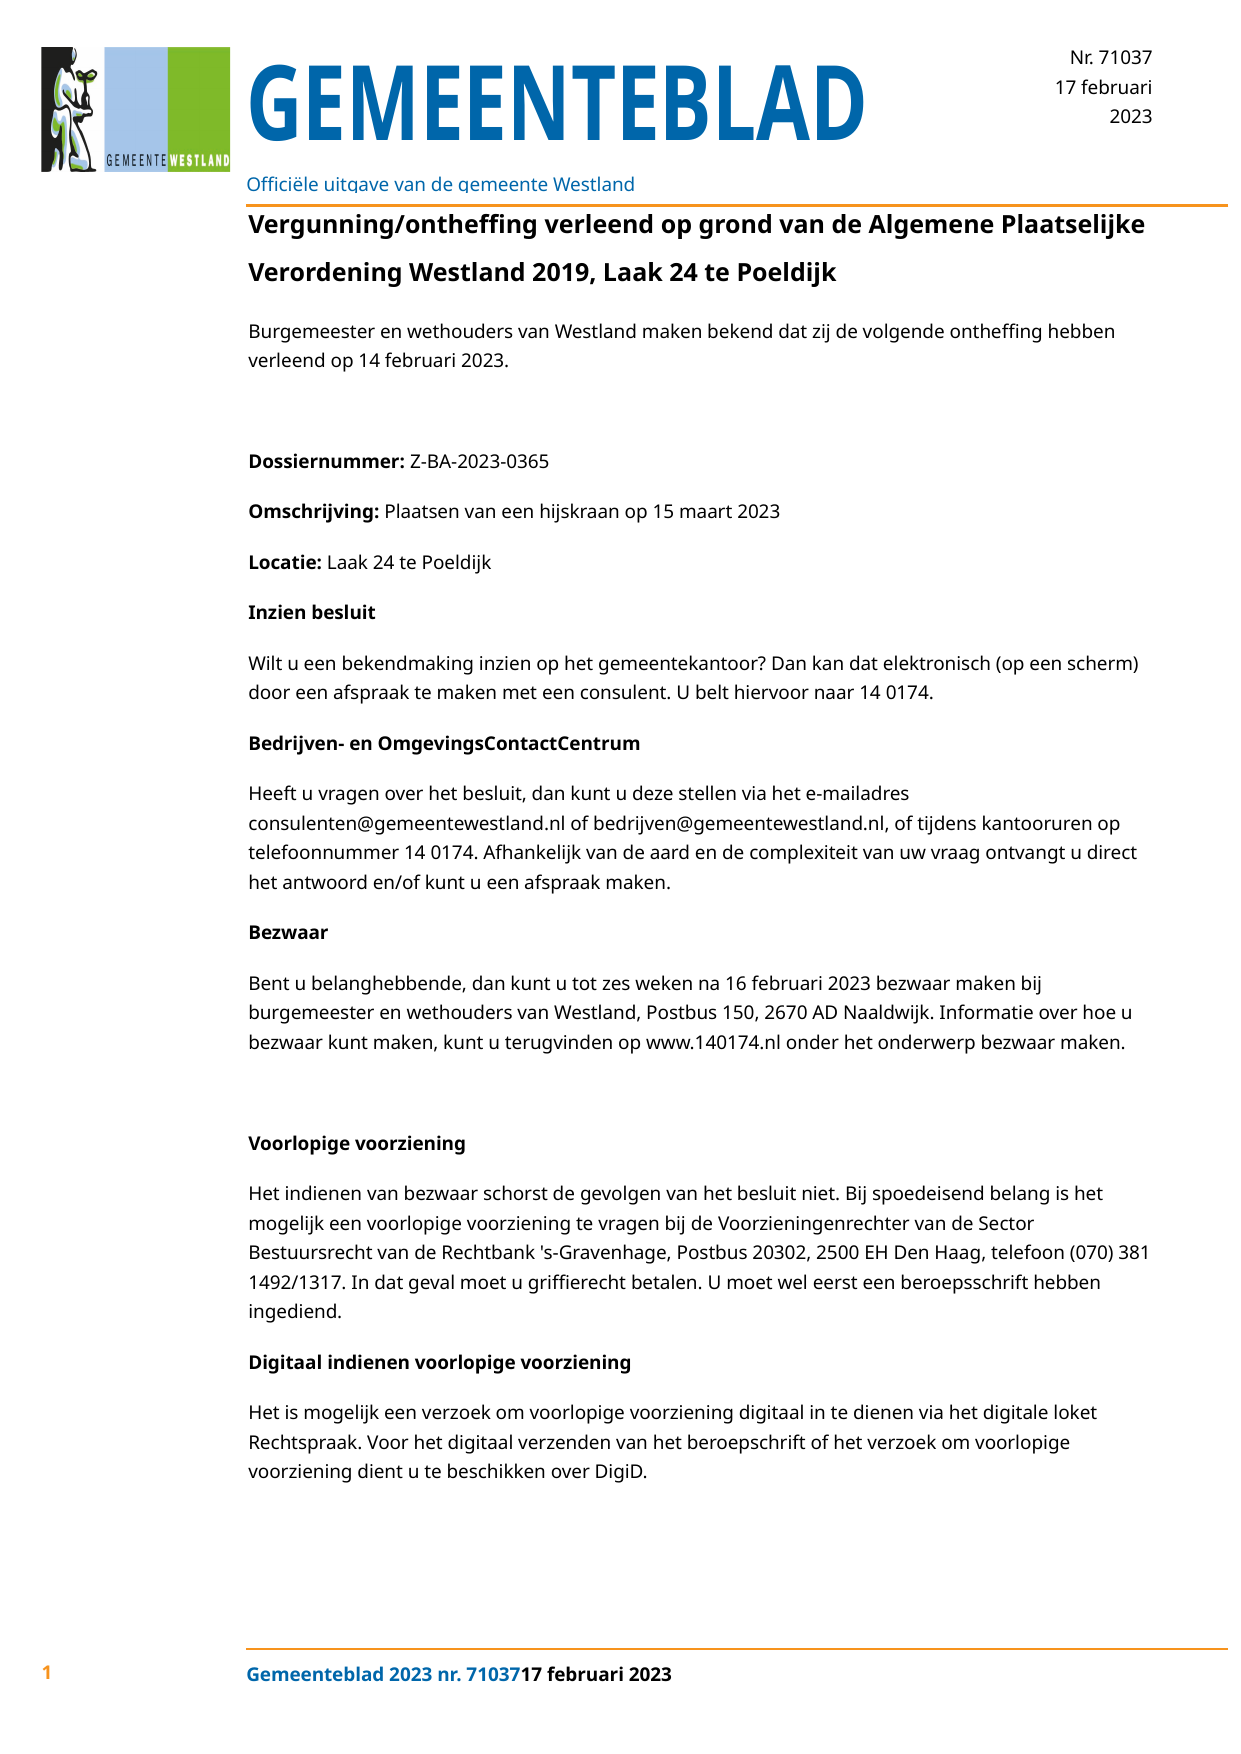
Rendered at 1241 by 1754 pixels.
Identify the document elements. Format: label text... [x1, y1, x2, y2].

text Vergunning/ontheffing verleend op grond van de Algemene Plaatselijke Verordening Westland 2019, Laak 24 te Poeldijk [248, 207, 1152, 288]
text Heeft u vragen over het besluit, dan kunt u deze stellen via het e-mailadres consulenten@gemeentewestland.nl of bedrijven@gemeentewestland.nl, of tijdens kantooruren op telefoonnummer 14 0174. Afhankelijk van de aard en de complexiteit van uw vraag ontvangt u direct het antwoord en/of kunt u een afspraak maken. [248, 780, 1152, 895]
text Voorlopige voorziening [248, 1130, 1152, 1156]
text Bent u belanghebbende, dan kunt u tot zes weken na 16 februari 2023 bezwaar maken bij burgemeester en wethouders van Westland, Postbus 150, 2670 AD Naaldwijk. Informatie over hoe u bezwaar kunt maken, kunt u terugvinden op www.140174.nl onder het onderwerp bezwaar maken. [248, 970, 1152, 1055]
text Inzien besluit [248, 599, 1152, 625]
text Bedrijven- en OmgevingsContactCentrum [248, 730, 1152, 756]
text Digitaal indienen voorlopige voorziening [248, 1349, 1152, 1375]
picture [41, 47, 231, 172]
text Locatie: Laak 24 te Poeldijk [248, 549, 1152, 575]
text Dossiernummer: Z-BA-2023-0365 [248, 448, 1152, 474]
text Burgemeester en wethouders van Westland maken bekend dat zij de volgende ontheffing hebben verleend op 14 februari 2023. [248, 318, 1152, 373]
text Bezwaar [248, 919, 1152, 945]
text Omschrijving: Plaatsen van een hijskraan op 15 maart 2023 [248, 499, 1152, 524]
text Het is mogelijk een verzoek om voorlopige voorziening digitaal in te dienen via het digitale loket Rechtspraak. Voor het digitaal verzenden van het beroepschrift of het verzoek om voorlopige voorziening dient u te beschikken over DigiD. [248, 1399, 1152, 1484]
text Het indienen van bezwaar schorst de gevolgen van het besluit niet. Bij spoedeisend belang is het mogelijk een voorlopige voorziening te vragen bij de Voorzieningenrechter van de Sector Bestuursrecht van de Rechtbank 's-Gravenhage, Postbus 20302, 2500 EH Den Haag, telefoon (070) 381 1492/1317. In dat geval moet u griffierecht betalen. U moet wel eerst een beroepsschrift hebben ingediend. [248, 1180, 1152, 1324]
text Wilt u een bekendmaking inzien op het gemeentekantoor? Dan kan dat elektronisch (op een scherm) door een afspraak te maken met een consulent. U belt hiervoor naar 14 0174. [248, 650, 1152, 705]
